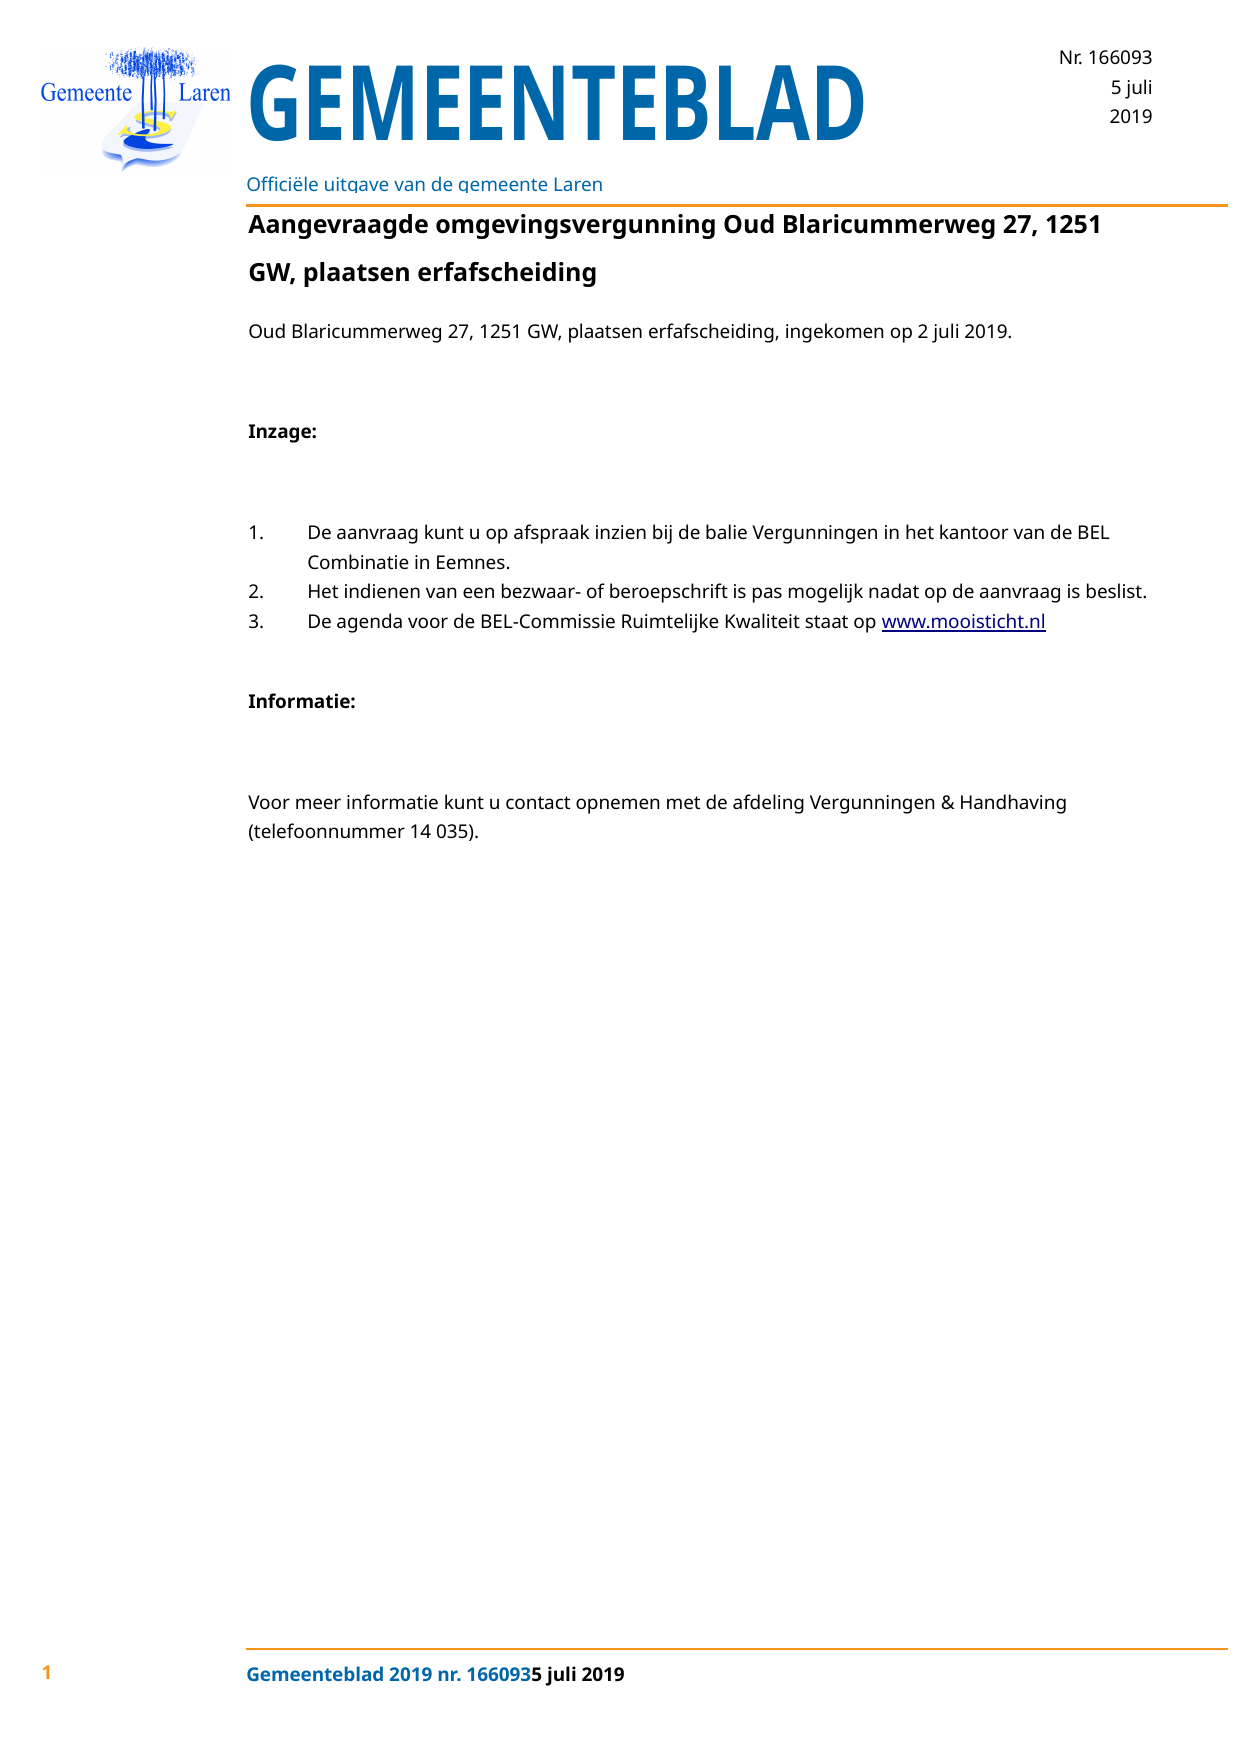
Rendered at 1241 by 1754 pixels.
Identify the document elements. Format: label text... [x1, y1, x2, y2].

text Aangevraagde omgevingsvergunning Oud Blaricummerweg 27, 1251 GW, plaatsen erfafscheiding [248, 207, 1152, 288]
picture [41, 47, 231, 172]
text Informatie: [248, 688, 1152, 714]
text Inzage: [248, 419, 1152, 444]
text Voor meer informatie kunt u contact opnemen met de afdeling Vergunningen & Handhaving (telefoonnummer 14 035). [248, 789, 1152, 844]
text Oud Blaricummerweg 27, 1251 GW, plaatsen erfafscheiding, ingekomen op 2 juli 2019. [248, 318, 1152, 344]
list Het indienen van een bezwaar- of beroepschrift is pas mogelijk nadat op de aanvraag is beslist. [248, 579, 1152, 604]
list De aanvraag kunt u op afspraak inzien bij de balie Vergunningen in het kantoor van de BEL Combinatie in Eemnes. [248, 519, 1152, 575]
list De agenda voor de BEL-Commissie Ruimtelijke Kwaliteit staat op www.mooisticht.nl [248, 608, 1152, 634]
